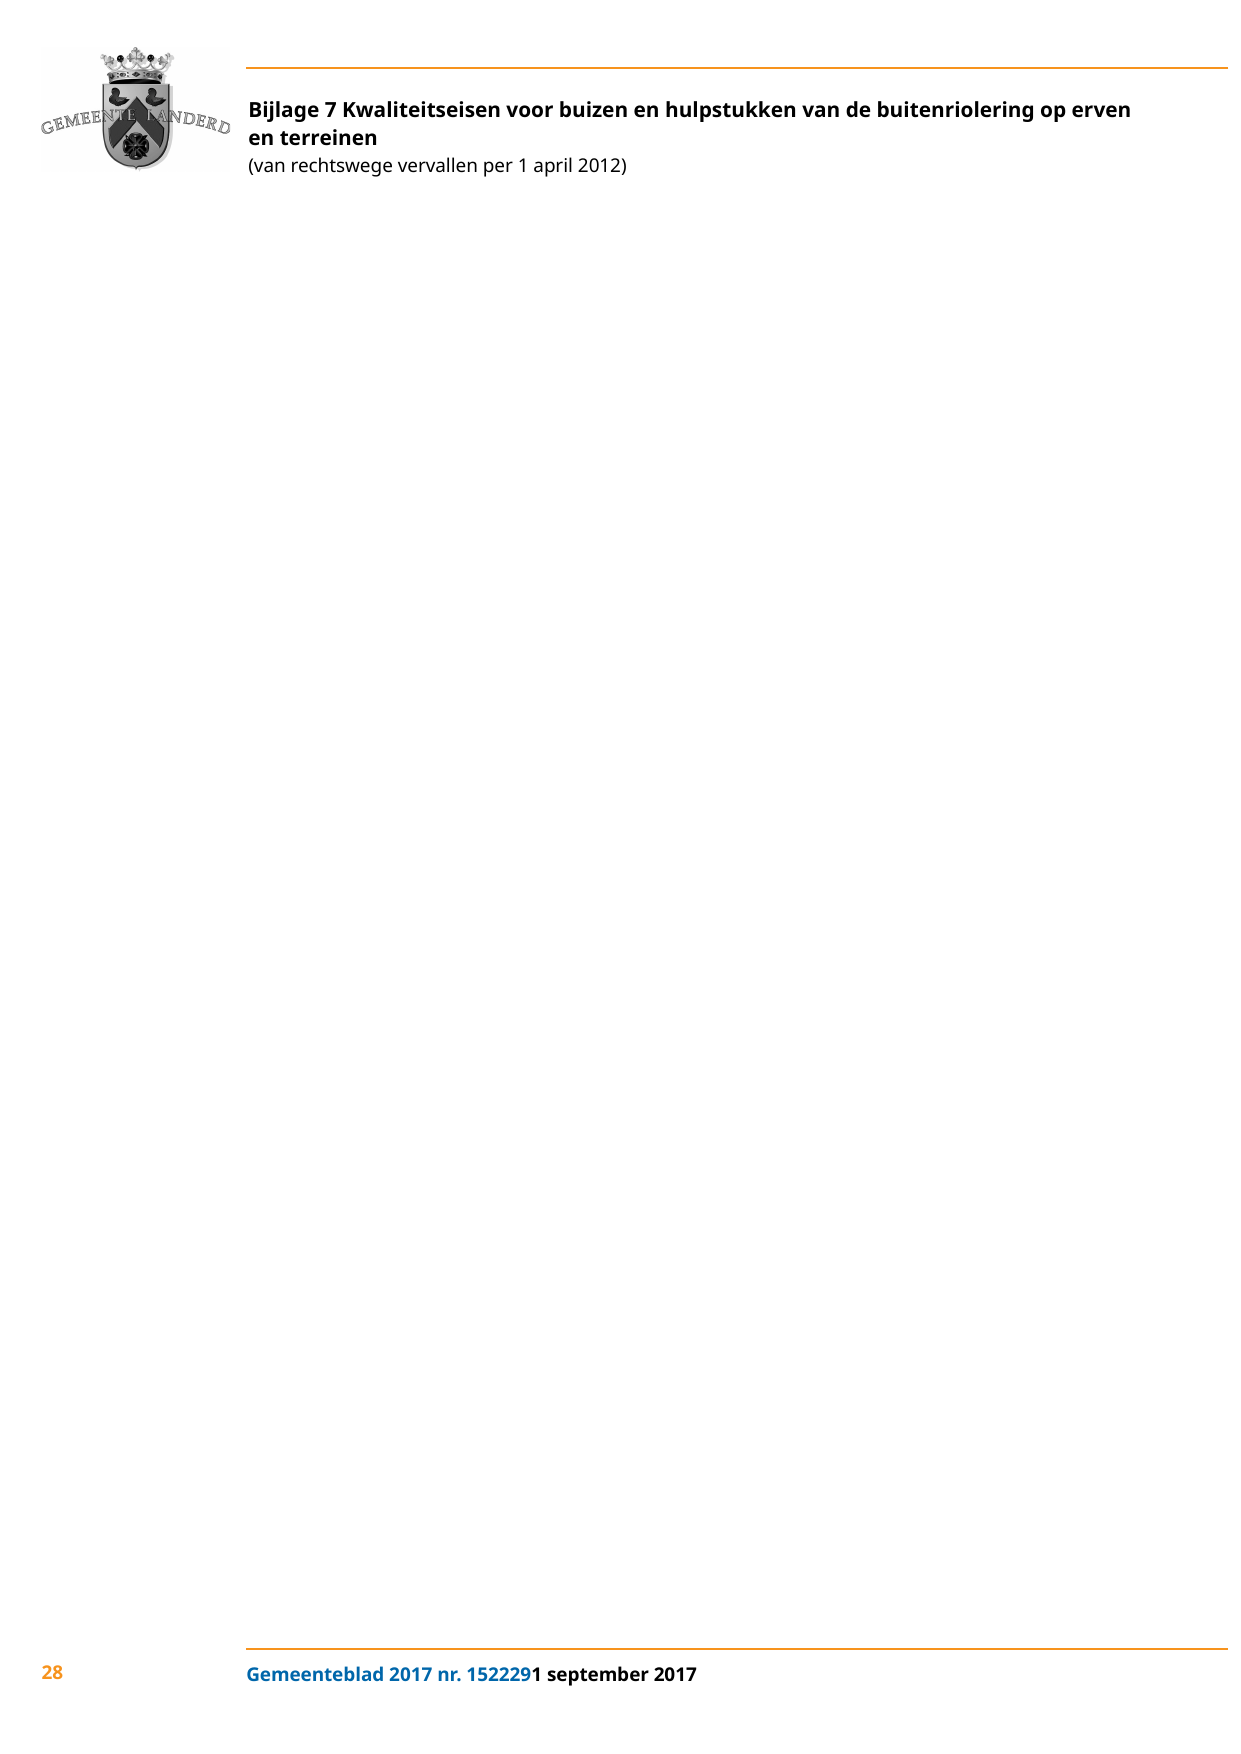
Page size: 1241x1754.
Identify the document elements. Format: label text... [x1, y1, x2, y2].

picture [41, 47, 231, 172]
text Bijlage 7 Kwaliteitseisen voor buizen en hulpstukken van de buitenriolering op erven en terreinen [248, 95, 1152, 152]
text (van rechtswege vervallen per 1 april 2012) [248, 152, 1152, 177]
